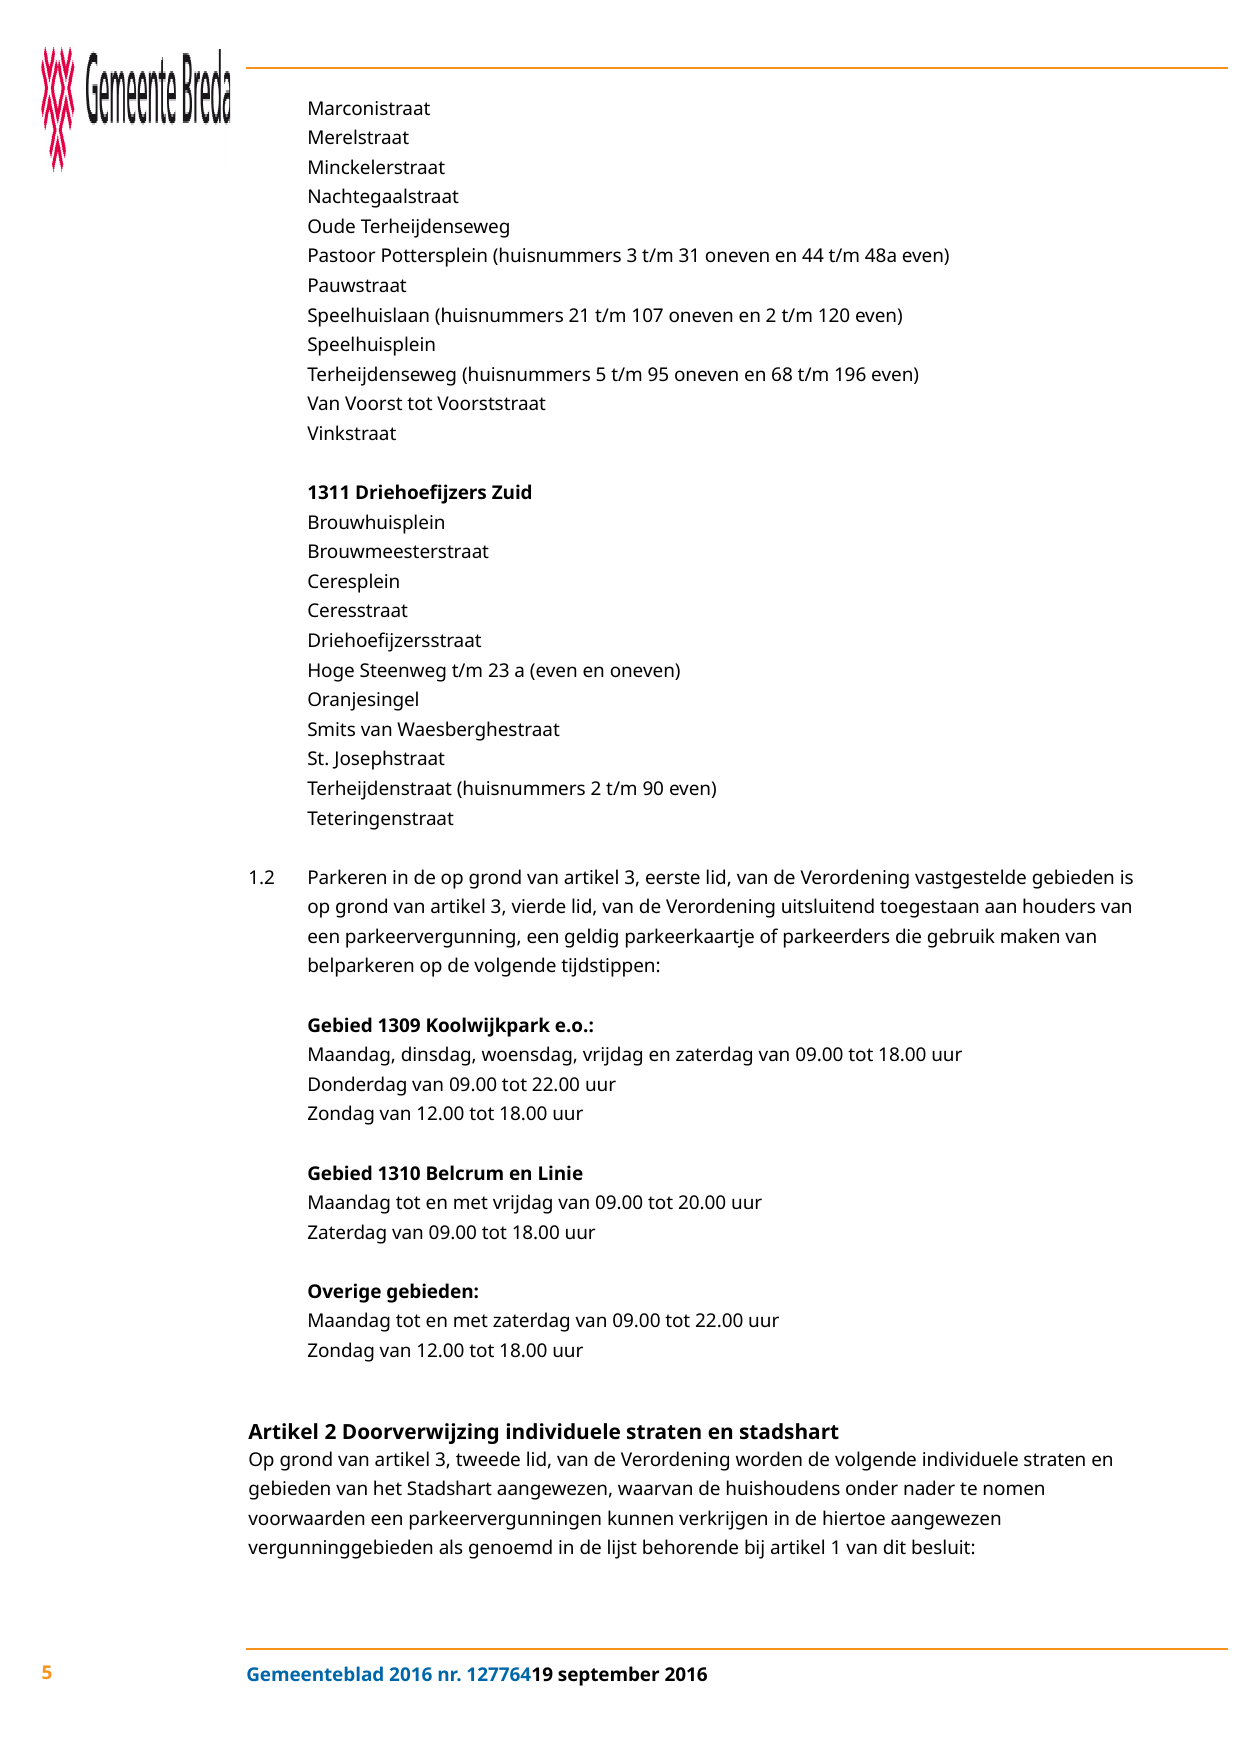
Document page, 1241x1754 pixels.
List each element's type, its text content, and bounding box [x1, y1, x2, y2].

list Terheijdenstraat (huisnummers 2 t/m 90 even) [248, 775, 1152, 801]
list Speelhuisplein [248, 331, 1152, 357]
list Maandag tot en met vrijdag van 09.00 tot 20.00 uur [248, 1189, 1152, 1215]
list Van Voorst tot Voorststraat [248, 391, 1152, 416]
list Zondag van 12.00 tot 18.00 uur [248, 1101, 1152, 1126]
list Pauwstraat [248, 272, 1152, 298]
list Brouwhuisplein [248, 509, 1152, 535]
list Hoge Steenweg t/m 23 a (even en oneven) [248, 657, 1152, 683]
list Maandag tot en met zaterdag van 09.00 tot 22.00 uur [248, 1308, 1152, 1333]
picture [41, 47, 231, 172]
list Overige gebieden: [248, 1278, 1152, 1304]
list Donderdag van 09.00 tot 22.00 uur [248, 1071, 1152, 1097]
list Speelhuislaan (huisnummers 21 t/m 107 oneven en 2 t/m 120 even) [248, 302, 1152, 328]
list Pastoor Pottersplein (huisnummers 3 t/m 31 oneven en 44 t/m 48a even) [248, 243, 1152, 268]
list Minckelerstraat [248, 154, 1152, 180]
list St. Josephstraat [248, 746, 1152, 771]
list Parkeren in de op grond van artikel 3, eerste lid, van de Verordening vastgestelde gebieden is op grond van artikel 3, vierde lid, van de Verordening uitsluitend toegestaan aan houders van een parkeervergunning, een geldig parkeerkaartje of parkeerders die gebruik maken van belparkeren op de volgende tijdstippen: [248, 864, 1152, 978]
list Maandag, dinsdag, woensdag, vrijdag en zaterdag van 09.00 tot 18.00 uur [248, 1041, 1152, 1067]
list Vinkstraat [248, 420, 1152, 446]
list Merelstraat [248, 124, 1152, 150]
text Op grond van artikel 3, tweede lid, van de Verordening worden de volgende individuele straten en gebieden van het Stadshart aangewezen, waarvan de huishoudens onder nader te nomen voorwaarden een parkeervergunningen kunnen verkrijgen in de hiertoe aangewezen vergunninggebieden als genoemd in de lijst behorende bij artikel 1 van dit besluit: [248, 1446, 1152, 1560]
list Gebied 1310 Belcrum en Linie [248, 1160, 1152, 1186]
text Artikel 2 Doorverwijzing individuele straten en stadshart [248, 1417, 1152, 1446]
list Smits van Waesberghestraat [248, 716, 1152, 742]
list Driehoefijzersstraat [248, 627, 1152, 653]
list Terheijdenseweg (huisnummers 5 t/m 95 oneven en 68 t/m 196 even) [248, 361, 1152, 387]
list Zaterdag van 09.00 tot 18.00 uur [248, 1219, 1152, 1245]
list Nachtegaalstraat [248, 183, 1152, 209]
list Ceresstraat [248, 598, 1152, 623]
list 1311 Driehoefijzers Zuid [248, 479, 1152, 505]
list Brouwmeesterstraat [248, 538, 1152, 564]
list Gebied 1309 Koolwijkpark e.o.: [248, 1012, 1152, 1038]
list Teteringenstraat [248, 805, 1152, 831]
list Oude Terheijdenseweg [248, 213, 1152, 239]
list Ceresplein [248, 568, 1152, 594]
list Oranjesingel [248, 686, 1152, 712]
list Marconistraat [248, 95, 1152, 121]
list Zondag van 12.00 tot 18.00 uur [248, 1337, 1152, 1363]
